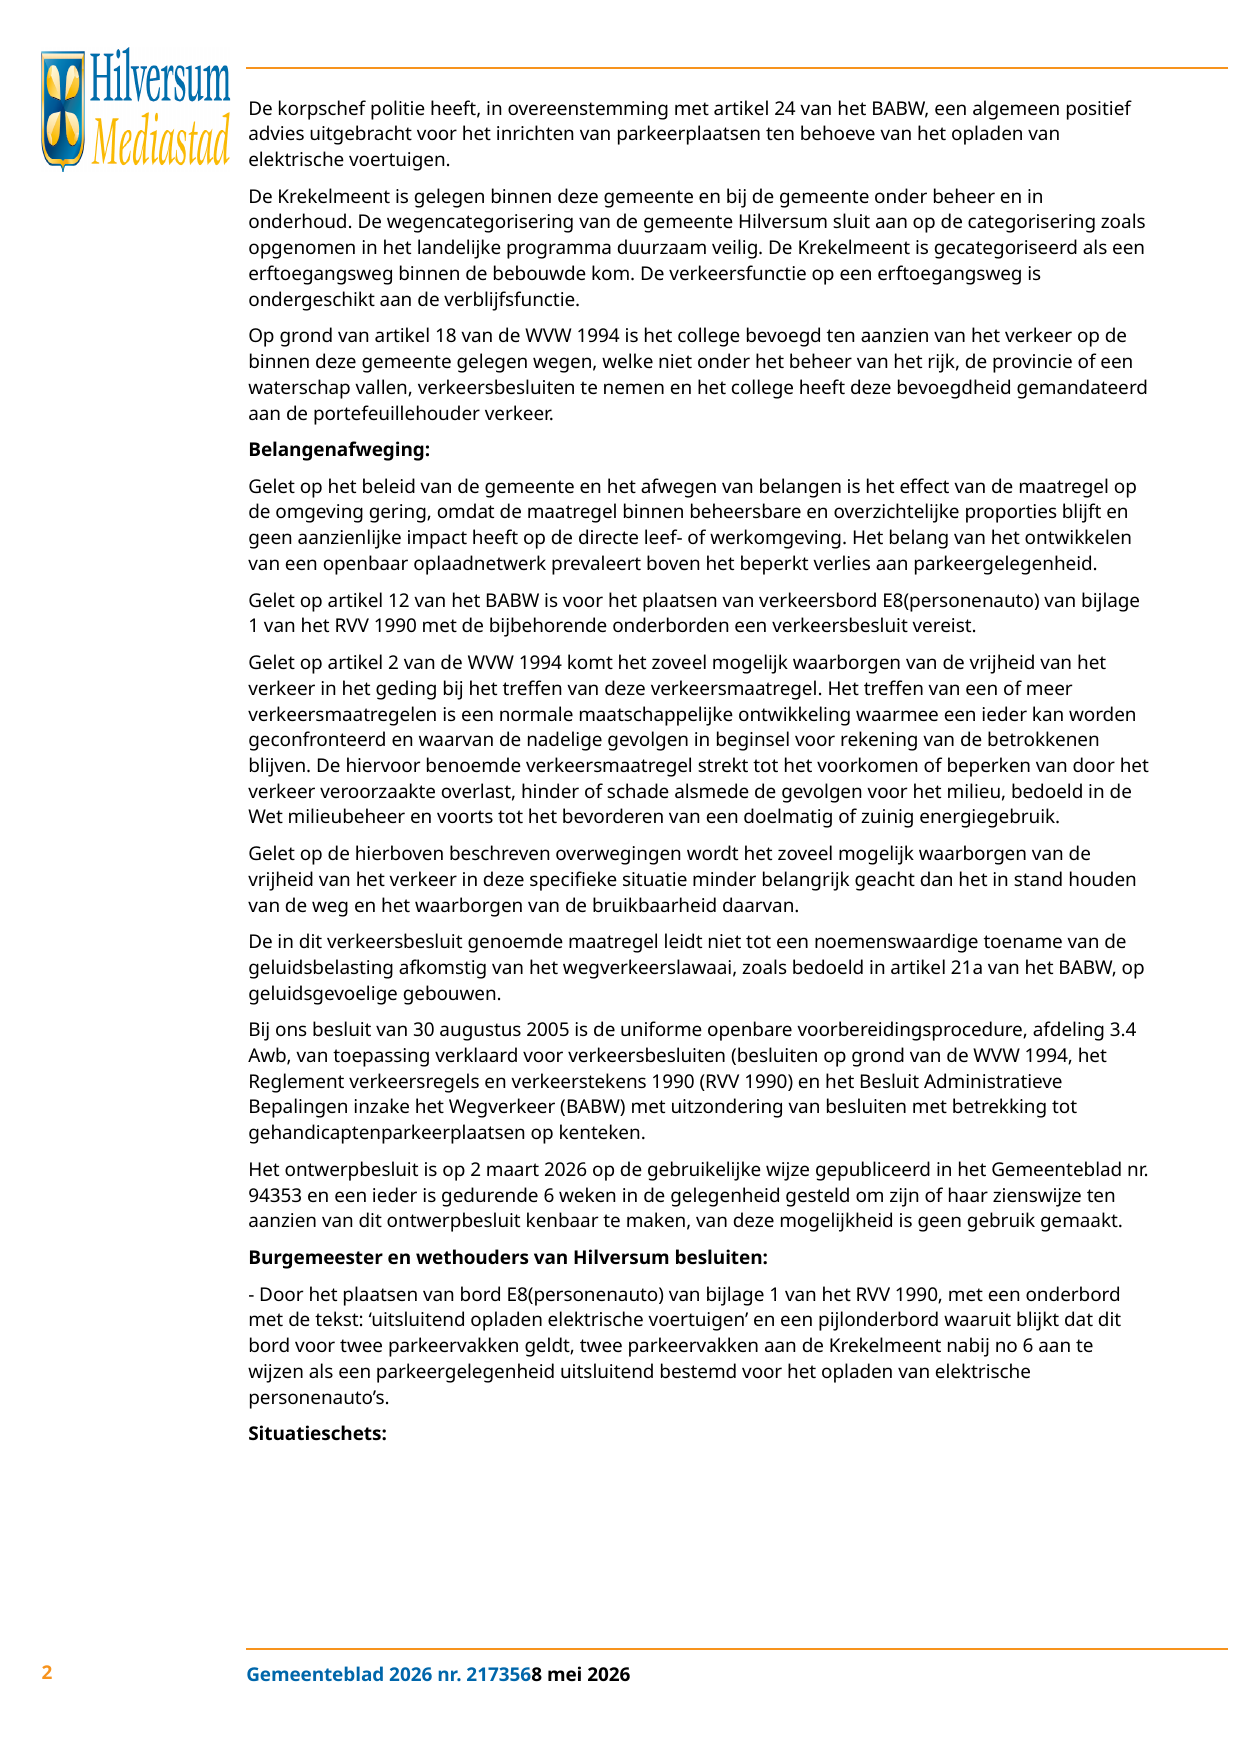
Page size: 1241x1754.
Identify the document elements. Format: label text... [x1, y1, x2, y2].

text Op grond van artikel 18 van de WVW 1994 is het college bevoegd ten aanzien van het verkeer op de binnen deze gemeente gelegen wegen, welke niet onder het beheer van het rijk, de provincie of een waterschap vallen, verkeersbesluiten te nemen en het college heeft deze bevoegdheid gemandateerd aan de portefeuillehouder verkeer. [248, 322, 1152, 425]
text Burgemeester en wethouders van Hilversum besluiten: [248, 1244, 1152, 1270]
text Gelet op de hierboven beschreven overwegingen wordt het zoveel mogelijk waarborgen van de vrijheid van het verkeer in deze specifieke situatie minder belangrijk geacht dan het in stand houden van de weg en het waarborgen van de bruikbaarheid daarvan. [248, 840, 1152, 917]
text Gelet op artikel 2 van de WVW 1994 komt het zoveel mogelijk waarborgen van de vrijheid van het verkeer in het geding bij het treffen van deze verkeersmaatregel. Het treffen van een of meer verkeersmaatregelen is een normale maatschappelijke ontwikkeling waarmee een ieder kan worden geconfronteerd en waarvan de nadelige gevolgen in beginsel voor rekening van de betrokkenen blijven. De hiervoor benoemde verkeersmaatregel strekt tot het voorkomen of beperken van door het verkeer veroorzaakte overlast, hinder of schade alsmede de gevolgen voor het milieu, bedoeld in de Wet milieubeheer en voorts tot het bevorderen van een doelmatig of zuinig energiegebruik. [248, 649, 1152, 829]
text De in dit verkeersbesluit genoemde maatregel leidt niet tot een noemenswaardige toename van de geluidsbelasting afkomstig van het wegverkeerslawaai, zoals bedoeld in artikel 21a van het BABW, op geluidsgevoelige gebouwen. [248, 928, 1152, 1006]
text Gelet op het beleid van de gemeente en het afwegen van belangen is het effect van de maatregel op de omgeving gering, omdat de maatregel binnen beheersbare en overzichtelijke proporties blijft en geen aanzienlijke impact heeft op de directe leef- of werkomgeving. Het belang van het ontwikkelen van een openbaar oplaadnetwerk prevaleert boven het beperkt verlies aan parkeergelegenheid. [248, 473, 1152, 576]
text Belangenafweging: [248, 436, 1152, 462]
picture [41, 47, 231, 172]
text Situatieschets: [248, 1421, 1152, 1446]
text Het ontwerpbesluit is op 2 maart 2026 op de gebruikelijke wijze gepubliceerd in het Gemeenteblad nr. 94353 en een ieder is gedurende 6 weken in de gelegenheid gesteld om zijn of haar zienswijze ten aanzien van dit ontwerpbesluit kenbaar te maken, van deze mogelijkheid is geen gebruik gemaakt. [248, 1156, 1152, 1233]
text - Door het plaatsen van bord E8(personenauto) van bijlage 1 van het RVV 1990, met een onderbord met de tekst: ‘uitsluitend opladen elektrische voertuigen’ en een pijlonderbord waaruit blijkt dat dit bord voor twee parkeervakken geldt, twee parkeervakken aan de Krekelmeent nabij no 6 aan te wijzen als een parkeergelegenheid uitsluitend bestemd voor het opladen van elektrische personenauto’s. [248, 1281, 1152, 1409]
text De korpschef politie heeft, in overeenstemming met artikel 24 van het BABW, een algemeen positief advies uitgebracht voor het inrichten van parkeerplaatsen ten behoeve van het opladen van elektrische voertuigen. [248, 95, 1152, 172]
text Bij ons besluit van 30 augustus 2005 is de uniforme openbare voorbereidingsprocedure, afdeling 3.4 Awb, van toepassing verklaard voor verkeersbesluiten (besluiten op grond van de WVW 1994, het Reglement verkeersregels en verkeerstekens 1990 (RVV 1990) en het Besluit Administratieve Bepalingen inzake het Wegverkeer (BABW) met uitzondering van besluiten met betrekking tot gehandicaptenparkeerplaatsen op kenteken. [248, 1017, 1152, 1145]
text Gelet op artikel 12 van het BABW is voor het plaatsen van verkeersbord E8(personenauto) van bijlage 1 van het RVV 1990 met de bijbehorende onderborden een verkeersbesluit vereist. [248, 587, 1152, 638]
text De Krekelmeent is gelegen binnen deze gemeente en bij de gemeente onder beheer en in onderhoud. De wegencategorisering van de gemeente Hilversum sluit aan op de categorisering zoals opgenomen in het landelijke programma duurzaam veilig. De Krekelmeent is gecategoriseerd als een erftoegangsweg binnen de bebouwde kom. De verkeersfunctie op een erftoegangsweg is ondergeschikt aan de verblijfsfunctie. [248, 183, 1152, 312]
